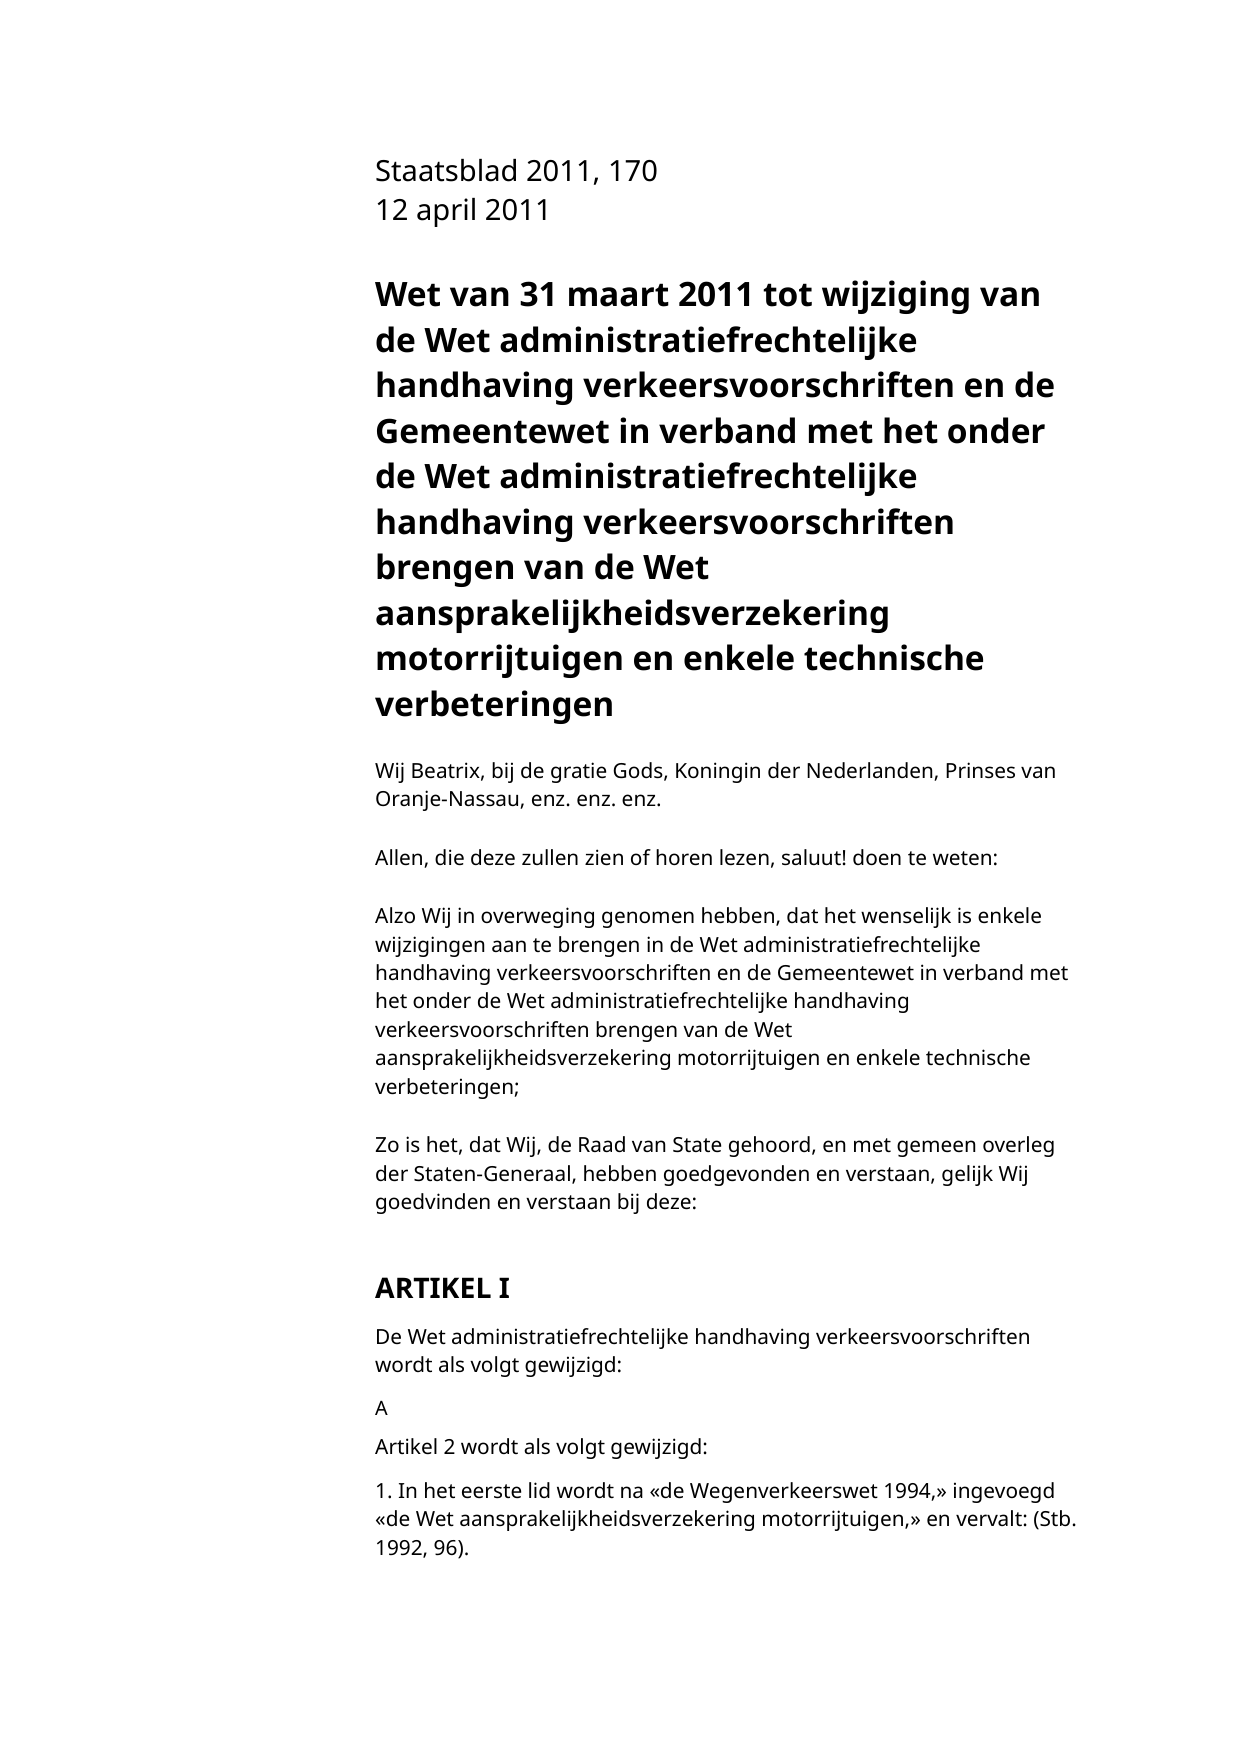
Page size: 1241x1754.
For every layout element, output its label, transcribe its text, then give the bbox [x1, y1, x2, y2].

text Alzo Wij in overweging genomen hebben, dat het wenselijk is enkele wijzigingen aan te brengen in de Wet administratiefrechtelijke handhaving verkeersvoorschriften en de Gemeentewet in verband met het onder de Wet administratiefrechtelijke handhaving verkeersvoorschriften brengen van de Wet aansprakelijkheidsverzekering motorrijtuigen en enkele technische verbeteringen; [375, 901, 1090, 1100]
subtitle ARTIKEL I [375, 1268, 1090, 1307]
text Wij Beatrix, bij de gratie Gods, Koningin der Nederlanden, Prinses van Oranje-Nassau, enz. enz. enz. [375, 756, 1090, 813]
text Allen, die deze zullen zien of horen lezen, saluut! doen te weten: [375, 843, 1090, 871]
text 12 april 2011 [375, 190, 1090, 229]
text Artikel 2 wordt als volgt gewijzigd: [375, 1432, 1090, 1461]
text Zo is het, dat Wij, de Raad van State gehoord, en met gemeen overleg der Staten-Generaal, hebben goedgevonden en verstaan, gelijk Wij goedvinden en verstaan bij deze: [375, 1130, 1090, 1216]
subtitle Wet van 31 maart 2011 tot wijziging van de Wet administratiefrechtelijke handhaving verkeersvoorschriften en de Gemeentewet in verband met het onder de Wet administratiefrechtelijke handhaving verkeersvoorschriften brengen van de Wet aansprakelijkheidsverzekering motorrijtuigen en enkele technische verbeteringen [375, 271, 1090, 726]
text Staatsblad 2011, 170 [375, 150, 1090, 190]
text 1. In het eerste lid wordt na «de Wegenverkeerswet 1994,» ingevoegd «de Wet aansprakelijkheidsverzekering motorrijtuigen,» en vervalt: (Stb. 1992, 96). [375, 1476, 1090, 1561]
text De Wet administratiefrechtelijke handhaving verkeersvoorschriften wordt als volgt gewijzigd: [375, 1322, 1090, 1379]
text A [375, 1394, 1090, 1421]
